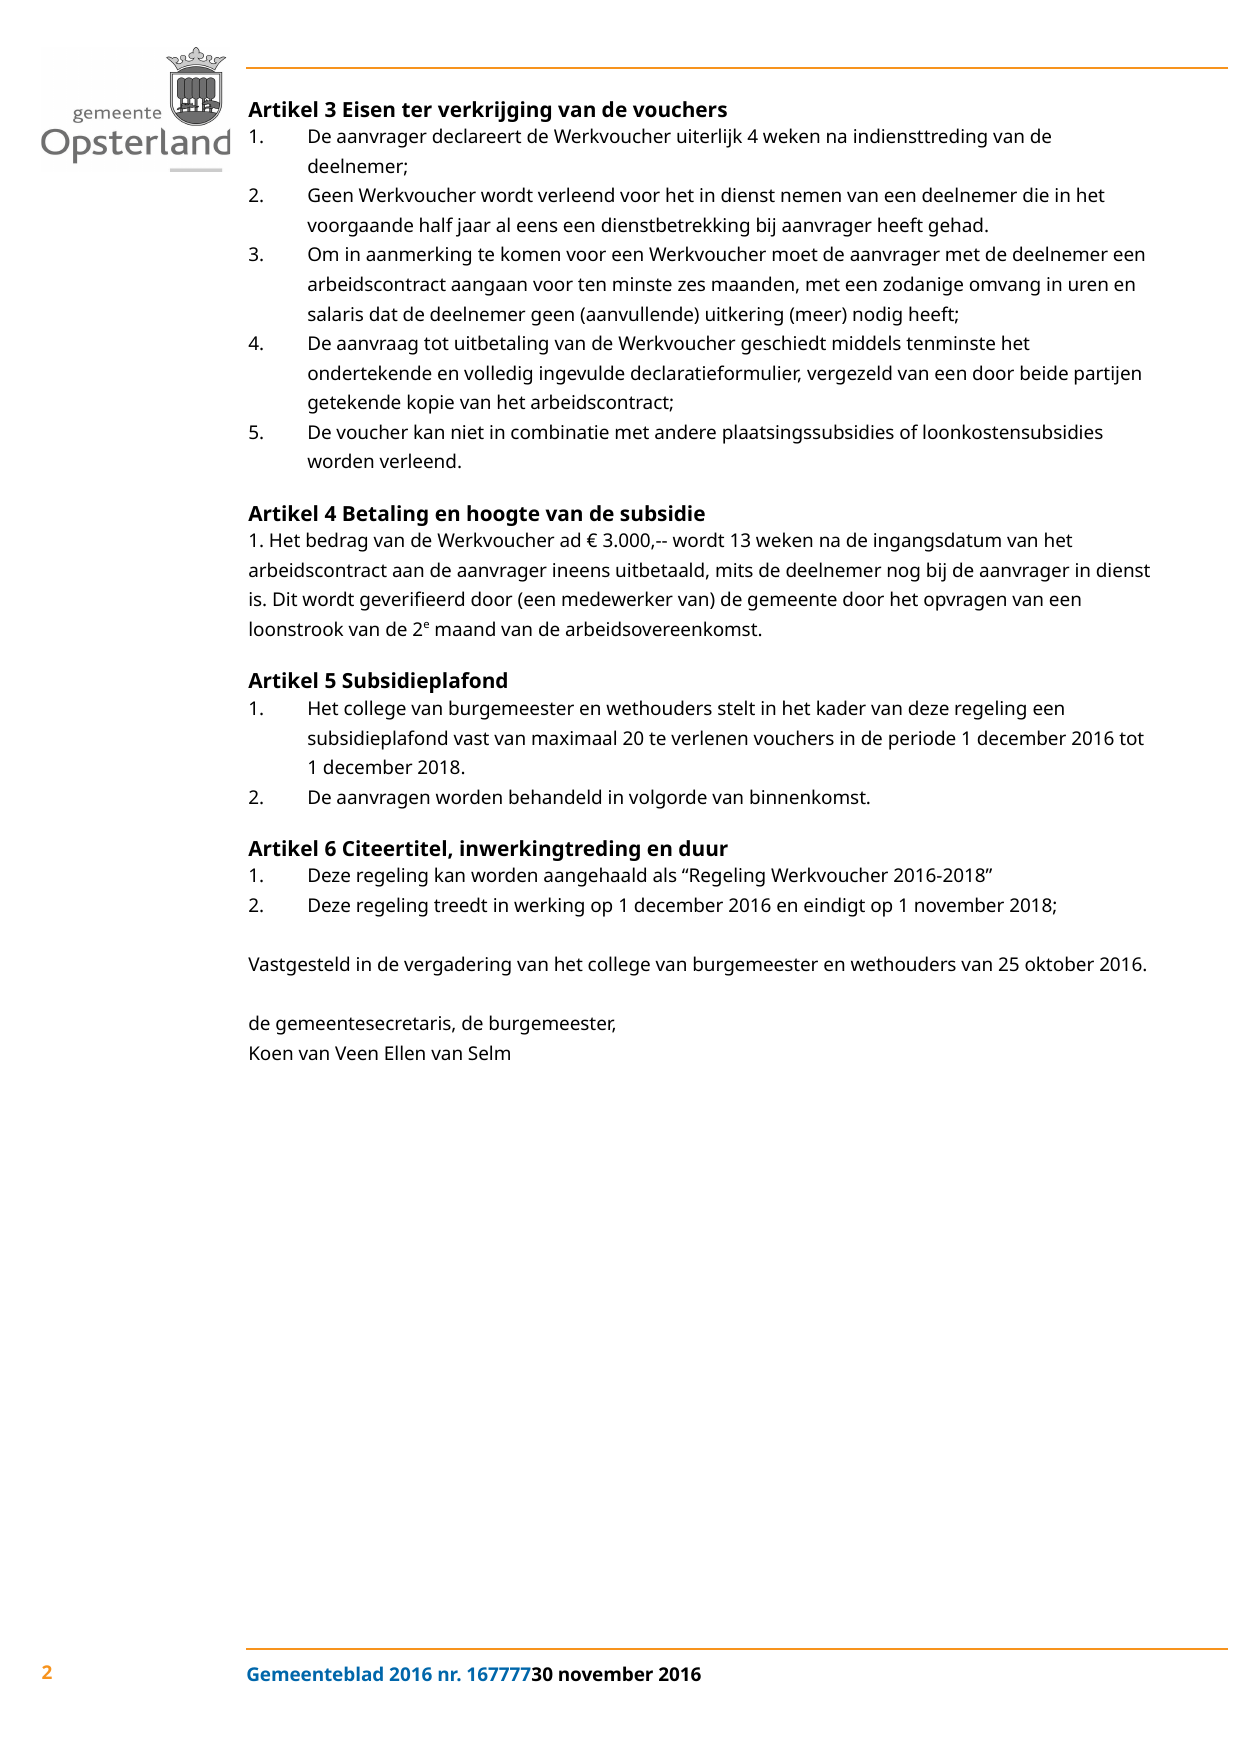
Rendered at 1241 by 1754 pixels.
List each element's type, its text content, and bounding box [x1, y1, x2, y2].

list Geen Werkvoucher wordt verleend voor het in dienst nemen van een deelnemer die in het voorgaande half jaar al eens een dienstbetrekking bij aanvrager heeft gehad. [248, 182, 1152, 238]
list Om in aanmerking te komen voor een Werkvoucher moet de aanvrager met de deelnemer een arbeidscontract aangaan voor ten minste zes maanden, met een zodanige omvang in uren en salaris dat de deelnemer geen (aanvullende) uitkering (meer) nodig heeft; [248, 242, 1152, 326]
text Vastgesteld in de vergadering van het college van burgemeester en wethouders van 25 oktober 2016. [248, 951, 1152, 977]
text Artikel 6 Citeertitel, inwerkingtreding en duur [248, 834, 1152, 863]
text Artikel 4 Betaling en hoogte van de subsidie [248, 499, 1152, 527]
list Deze regeling treedt in werking op 1 december 2016 en eindigt op 1 november 2018; [248, 892, 1152, 918]
text 1. Het bedrag van de Werkvoucher ad € 3.000,-- wordt 13 weken na de ingangsdatum van het arbeidscontract aan de aanvrager ineens uitbetaald, mits de deelnemer nog bij de aanvrager in dienst is. Dit wordt geverifieerd door (een medewerker van) de gemeente door het opvragen van een loonstrook van de 2e maand van de arbeidsovereenkomst. [248, 527, 1152, 642]
text Artikel 5 Subsidieplafond [248, 667, 1152, 695]
list Het college van burgemeester en wethouders stelt in het kader van deze regeling een subsidieplafond vast van maximaal 20 te verlenen vouchers in de periode 1 december 2016 tot 1 december 2018. [248, 695, 1152, 780]
list De aanvrager declareert de Werkvoucher uiterlijk 4 weken na indiensttreding van de deelnemer; [248, 123, 1152, 178]
list De aanvraag tot uitbetaling van de Werkvoucher geschiedt middels tenminste het ondertekende en volledig ingevulde declaratieformulier, vergezeld van een door beide partijen getekende kopie van het arbeidscontract; [248, 330, 1152, 415]
text Koen van Veen Ellen van Selm [248, 1040, 1152, 1066]
text de gemeentesecretaris, de burgemeester, [248, 1011, 1152, 1036]
list De voucher kan niet in combinatie met andere plaatsingssubsidies of loonkostensubsidies worden verleend. [248, 419, 1152, 474]
list Deze regeling kan worden aangehaald als “Regeling Werkvoucher 2016-2018” [248, 863, 1152, 888]
text Artikel 3 Eisen ter verkrijging van de vouchers [248, 95, 1152, 123]
list De aanvragen worden behandeld in volgorde van binnenkomst. [248, 784, 1152, 809]
picture [41, 47, 231, 172]
